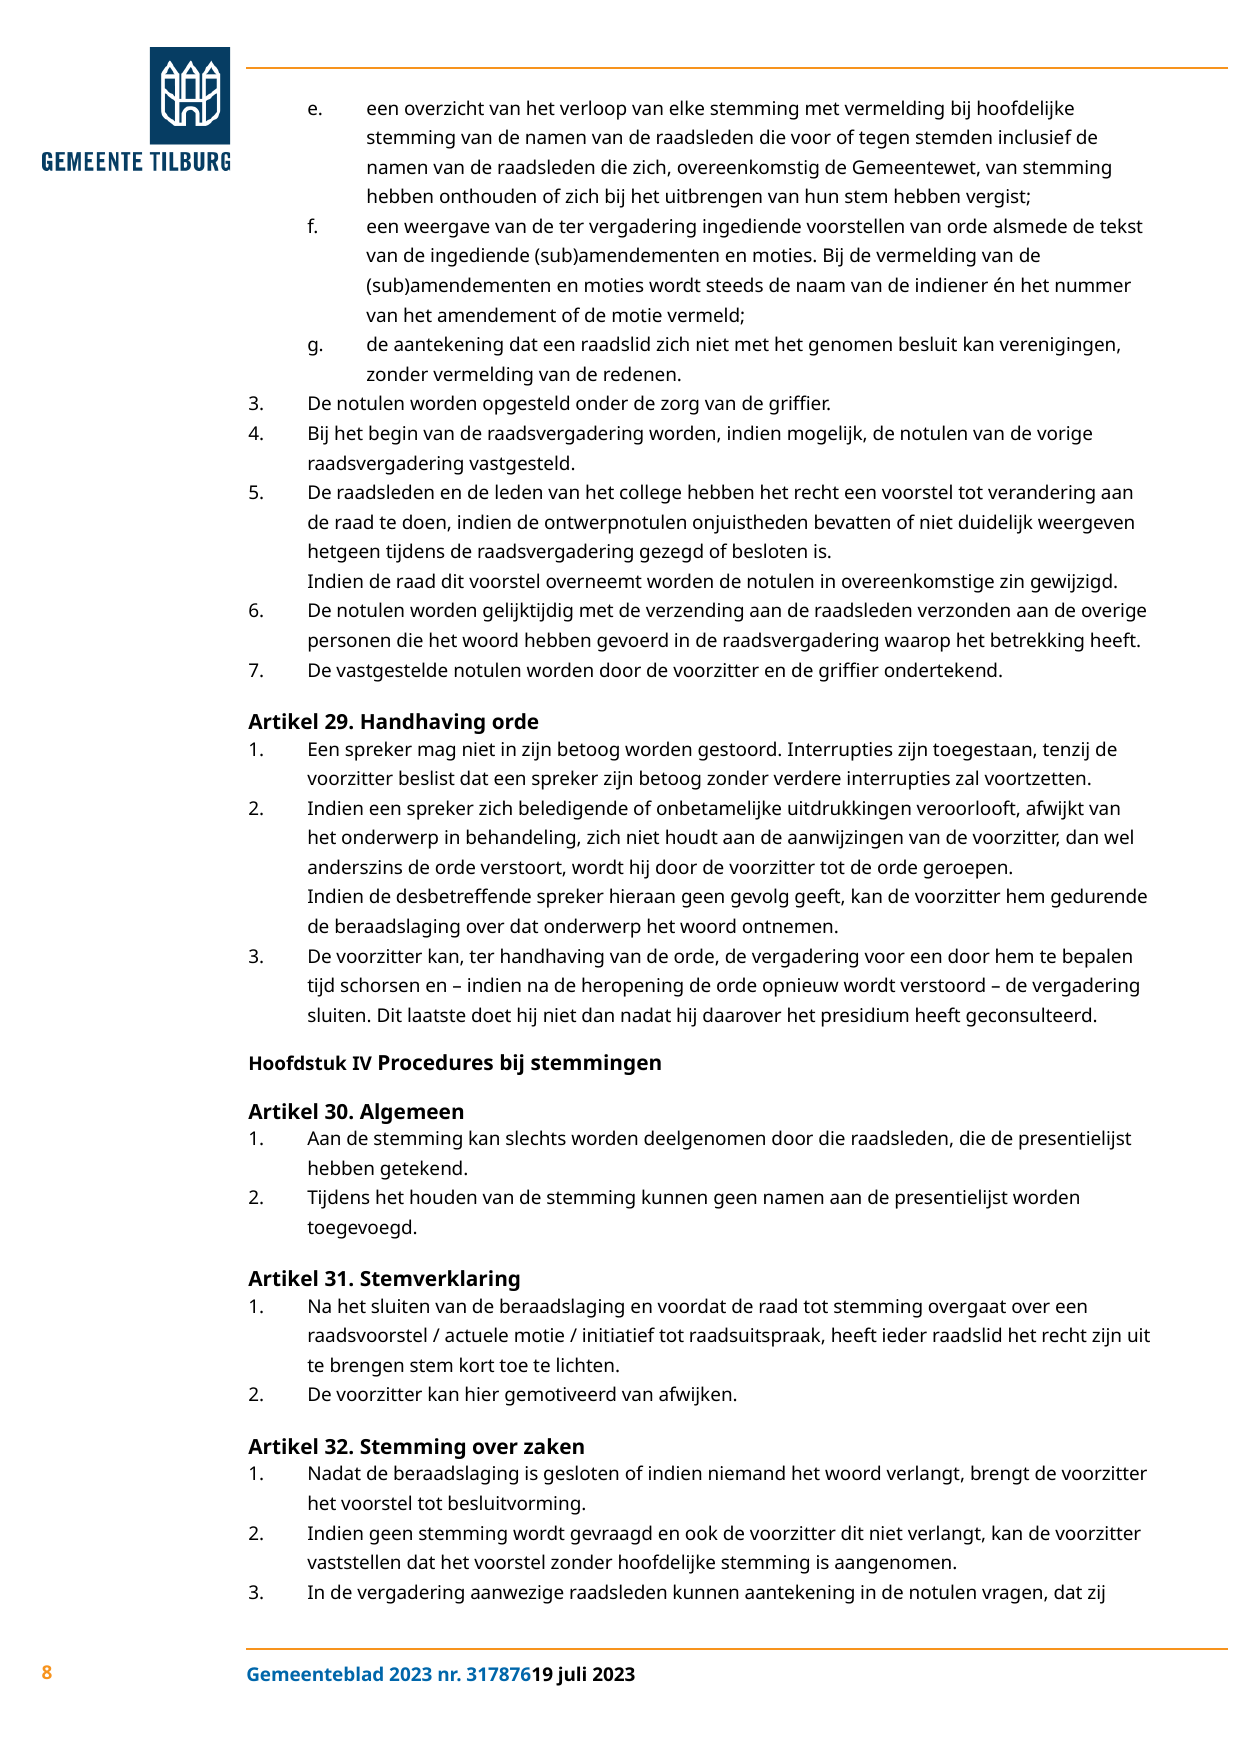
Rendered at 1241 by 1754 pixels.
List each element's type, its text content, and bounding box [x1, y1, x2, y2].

text Artikel 31. Stemverklaring [248, 1264, 1152, 1293]
list De notulen worden opgesteld onder de zorg van de griffier. [248, 391, 1152, 416]
list De vastgestelde notulen worden door de voorzitter en de griffier ondertekend. [248, 657, 1152, 683]
list Indien de desbetreffende spreker hieraan geen gevolg geeft, kan de voorzitter hem gedurende de beraadslaging over dat onderwerp het woord ontnemen. [248, 884, 1152, 939]
list Aan de stemming kan slechts worden deelgenomen door die raadsleden, die de presentielijst hebben getekend. [248, 1125, 1152, 1181]
list Nadat de beraadslaging is gesloten of indien niemand het woord verlangt, brengt de voorzitter het voorstel tot besluitvorming. [248, 1461, 1152, 1516]
list Een spreker mag niet in zijn betoog worden gestoord. Interrupties zijn toegestaan, tenzij de voorzitter beslist dat een spreker zijn betoog zonder verdere interrupties zal voortzetten. [248, 736, 1152, 791]
list Indien geen stemming wordt gevraagd en ook de voorzitter dit niet verlangt, kan de voorzitter vaststellen dat het voorstel zonder hoofdelijke stemming is aangenomen. [248, 1520, 1152, 1575]
text Artikel 29. Handhaving orde [248, 707, 1152, 736]
list Tijdens het houden van de stemming kunnen geen namen aan de presentielijst worden toegevoegd. [248, 1184, 1152, 1240]
list Bij het begin van de raadsvergadering worden, indien mogelijk, de notulen van de vorige raadsvergadering vastgesteld. [248, 420, 1152, 476]
text Hoofdstuk IV Procedures bij stemmingen [248, 1048, 1152, 1076]
picture [41, 47, 231, 172]
list De voorzitter kan, ter handhaving van de orde, de vergadering voor een door hem te bepalen tijd schorsen en – indien na de heropening de orde opnieuw wordt verstoord – de vergadering sluiten. Dit laatste doet hij niet dan nadat hij daarover het presidium heeft geconsulteerd. [248, 943, 1152, 1028]
text Artikel 32. Stemming over zaken [248, 1432, 1152, 1461]
list De raadsleden en de leden van het college hebben het recht een voorstel tot verandering aan de raad te doen, indien de ontwerpnotulen onjuistheden bevatten of niet duidelijk weergeven hetgeen tijdens de raadsvergadering gezegd of besloten is. [248, 479, 1152, 564]
text Artikel 30. Algemeen [248, 1097, 1152, 1125]
list Indien de raad dit voorstel overneemt worden de notulen in overeenkomstige zin gewijzigd. [248, 568, 1152, 594]
list De notulen worden gelijktijdig met de verzending aan de raadsleden verzonden aan de overige personen die het woord hebben gevoerd in de raadsvergadering waarop het betrekking heeft. [248, 598, 1152, 653]
list In de vergadering aanwezige raadsleden kunnen aantekening in de notulen vragen, dat zij [248, 1579, 1152, 1604]
list De voorzitter kan hier gemotiveerd van afwijken. [248, 1382, 1152, 1407]
list een overzicht van het verloop van elke stemming met vermelding bij hoofdelijke stemming van de namen van de raadsleden die voor of tegen stemden inclusief de namen van de raadsleden die zich, overeenkomstig de Gemeentewet, van stemming hebben onthouden of zich bij het uitbrengen van hun stem hebben vergist; [307, 95, 1152, 209]
list Indien een spreker zich beledigende of onbetamelijke uitdrukkingen veroorlooft, afwijkt van het onderwerp in behandeling, zich niet houdt aan de aanwijzingen van de voorzitter, dan wel anderszins de orde verstoort, wordt hij door de voorzitter tot de orde geroepen. [248, 795, 1152, 880]
list een weergave van de ter vergadering ingediende voorstellen van orde alsmede de tekst van de ingediende (sub)amendementen en moties. Bij de vermelding van de (sub)amendementen en moties wordt steeds de naam van de indiener én het nummer van het amendement of de motie vermeld; [307, 213, 1152, 328]
list Na het sluiten van de beraadslaging en voordat de raad tot stemming overgaat over een raadsvoorstel / actuele motie / initiatief tot raadsuitspraak, heeft ieder raadslid het recht zijn uit te brengen stem kort toe te lichten. [248, 1293, 1152, 1378]
list de aantekening dat een raadslid zich niet met het genomen besluit kan verenigingen, zonder vermelding van de redenen. [307, 331, 1152, 387]
